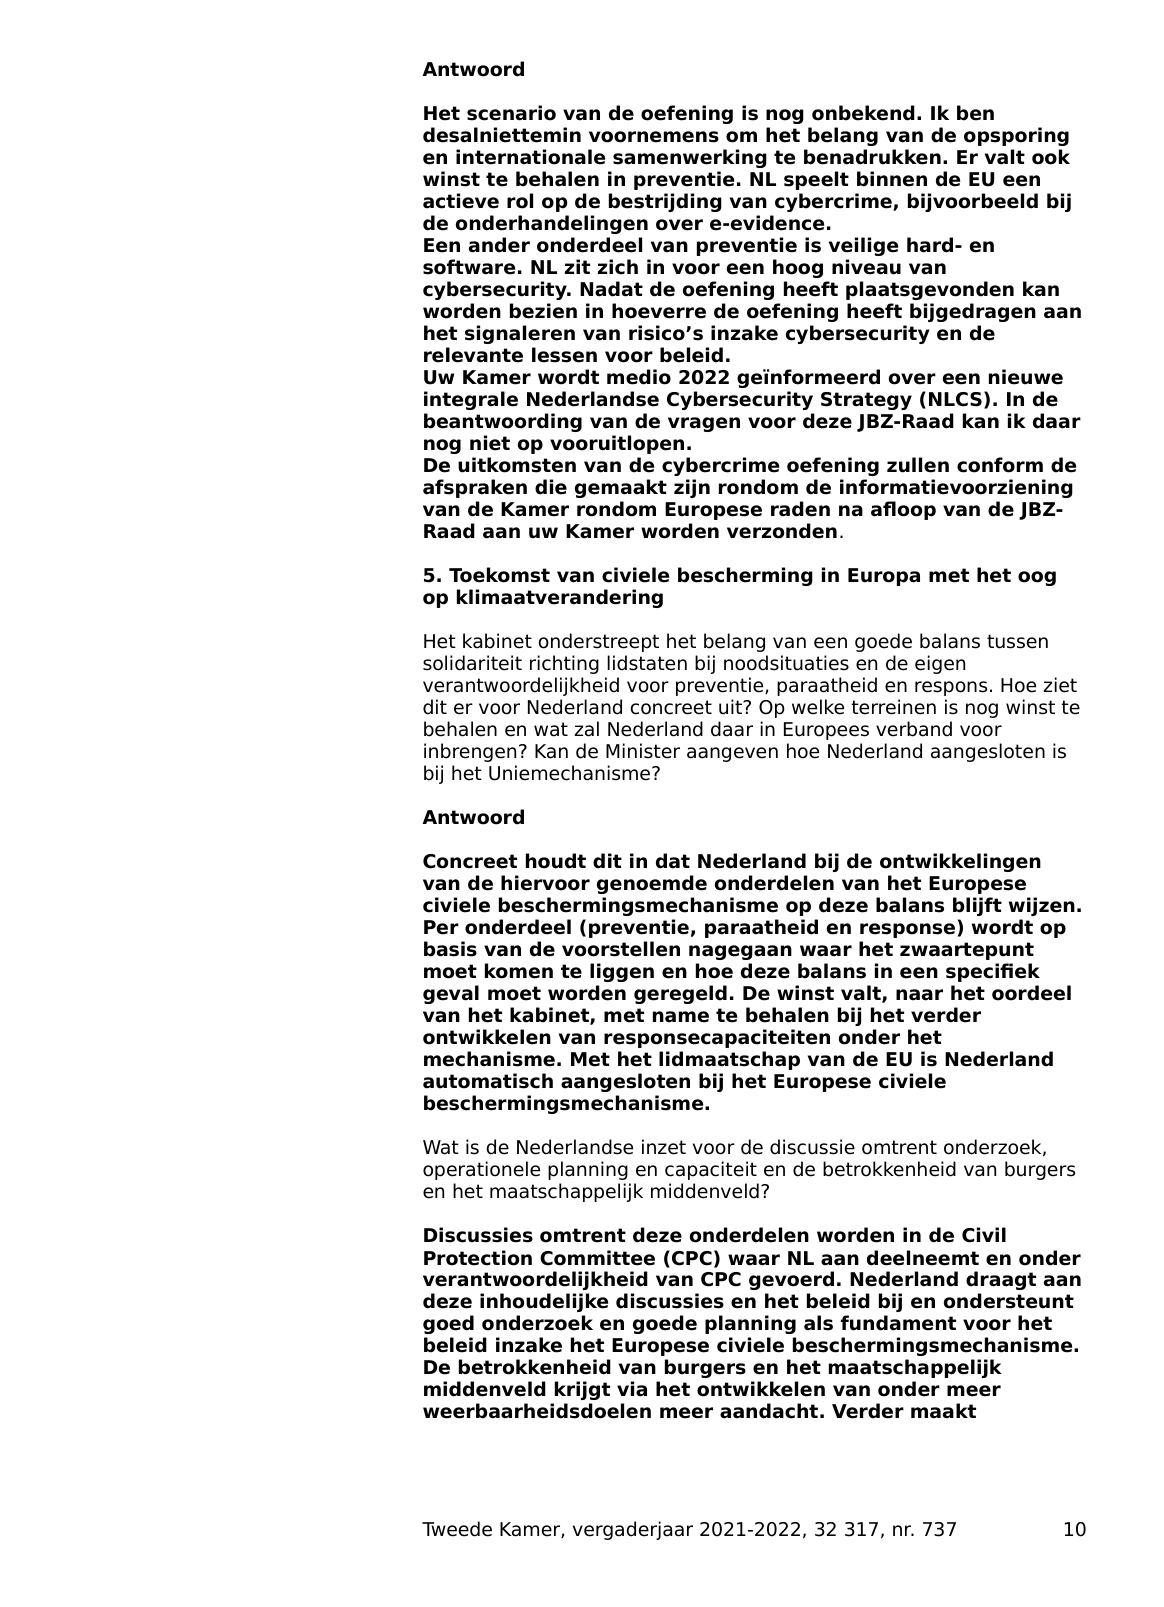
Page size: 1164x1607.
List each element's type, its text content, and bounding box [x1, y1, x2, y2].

text Concreet houdt dit in dat Nederland bij de ontwikkelingen van de hiervoor genoemde onderdelen van het Europese civiele beschermingsmechanisme op deze balans blijft wijzen. Per onderdeel (preventie, paraatheid en response) wordt op basis van de voorstellen nagegaan waar het zwaartepunt moet komen te liggen en hoe deze balans in een specifiek geval moet worden geregeld. De winst valt, naar het oordeel van het kabinet, met name te behalen bij het verder ontwikkelen van responsecapaciteiten onder het mechanisme. Met het lidmaatschap van de EU is Nederland automatisch aangesloten bij het Europese civiele beschermingsmechanisme. [422, 851, 1087, 1115]
subtitle Antwoord [422, 59, 1087, 81]
text Discussies omtrent deze onderdelen worden in de Civil Protection Committee (CPC) waar NL aan deelneemt en onder verantwoordelijkheid van CPC gevoerd. Nederland draagt aan deze inhoudelijke discussies en het beleid bij en ondersteunt goed onderzoek en goede planning als fundament voor het beleid inzake het Europese civiele beschermingsmechanisme. De betrokkenheid van burgers en het maatschappelijk middenveld krijgt via het ontwikkelen van onder meer weerbaarheidsdoelen meer aandacht. Verder maakt [422, 1225, 1087, 1423]
text Het scenario van de oefening is nog onbekend. Ik ben desalniettemin voornemens om het belang van de opsporing en internationale samenwerking te benadrukken. Er valt ook winst te behalen in preventie. NL speelt binnen de EU een actieve rol op de bestrijding van cybercrime, bijvoorbeeld bij de onderhandelingen over e-evidence. [422, 103, 1087, 235]
text Wat is de Nederlandse inzet voor de discussie omtrent onderzoek, operationele planning en capaciteit en de betrokkenheid van burgers en het maatschappelijk middenveld? [422, 1137, 1087, 1203]
text Een ander onderdeel van preventie is veilige hard- en software. NL zit zich in voor een hoog niveau van cybersecurity. Nadat de oefening heeft plaatsgevonden kan worden bezien in hoeverre de oefening heeft bijgedragen aan het signaleren van risico’s inzake cybersecurity en de relevante lessen voor beleid. [422, 235, 1087, 367]
text Het kabinet onderstreept het belang van een goede balans tussen solidariteit richting lidstaten bij noodsituaties en de eigen verantwoordelijkheid voor preventie, paraatheid en respons. Hoe ziet dit er voor Nederland concreet uit? Op welke terreinen is nog winst te behalen en wat zal Nederland daar in Europees verband voor inbrengen? Kan de Minister aangeven hoe Nederland aangesloten is bij het Uniemechanisme? [422, 631, 1087, 785]
subtitle Antwoord [422, 807, 1087, 829]
text Uw Kamer wordt medio 2022 geïnformeerd over een nieuwe integrale Nederlandse Cybersecurity Strategy (NLCS). In de beantwoording van de vragen voor deze JBZ-Raad kan ik daar nog niet op vooruitlopen. [422, 367, 1087, 455]
text De uitkomsten van de cybercrime oefening zullen conform de afspraken die gemaakt zijn rondom de informatievoorziening van de Kamer rondom Europese raden na afloop van de JBZ-Raad aan uw Kamer worden verzonden. [422, 455, 1087, 543]
subtitle 5. Toekomst van civiele bescherming in Europa met het oog op klimaatverandering [422, 565, 1087, 609]
